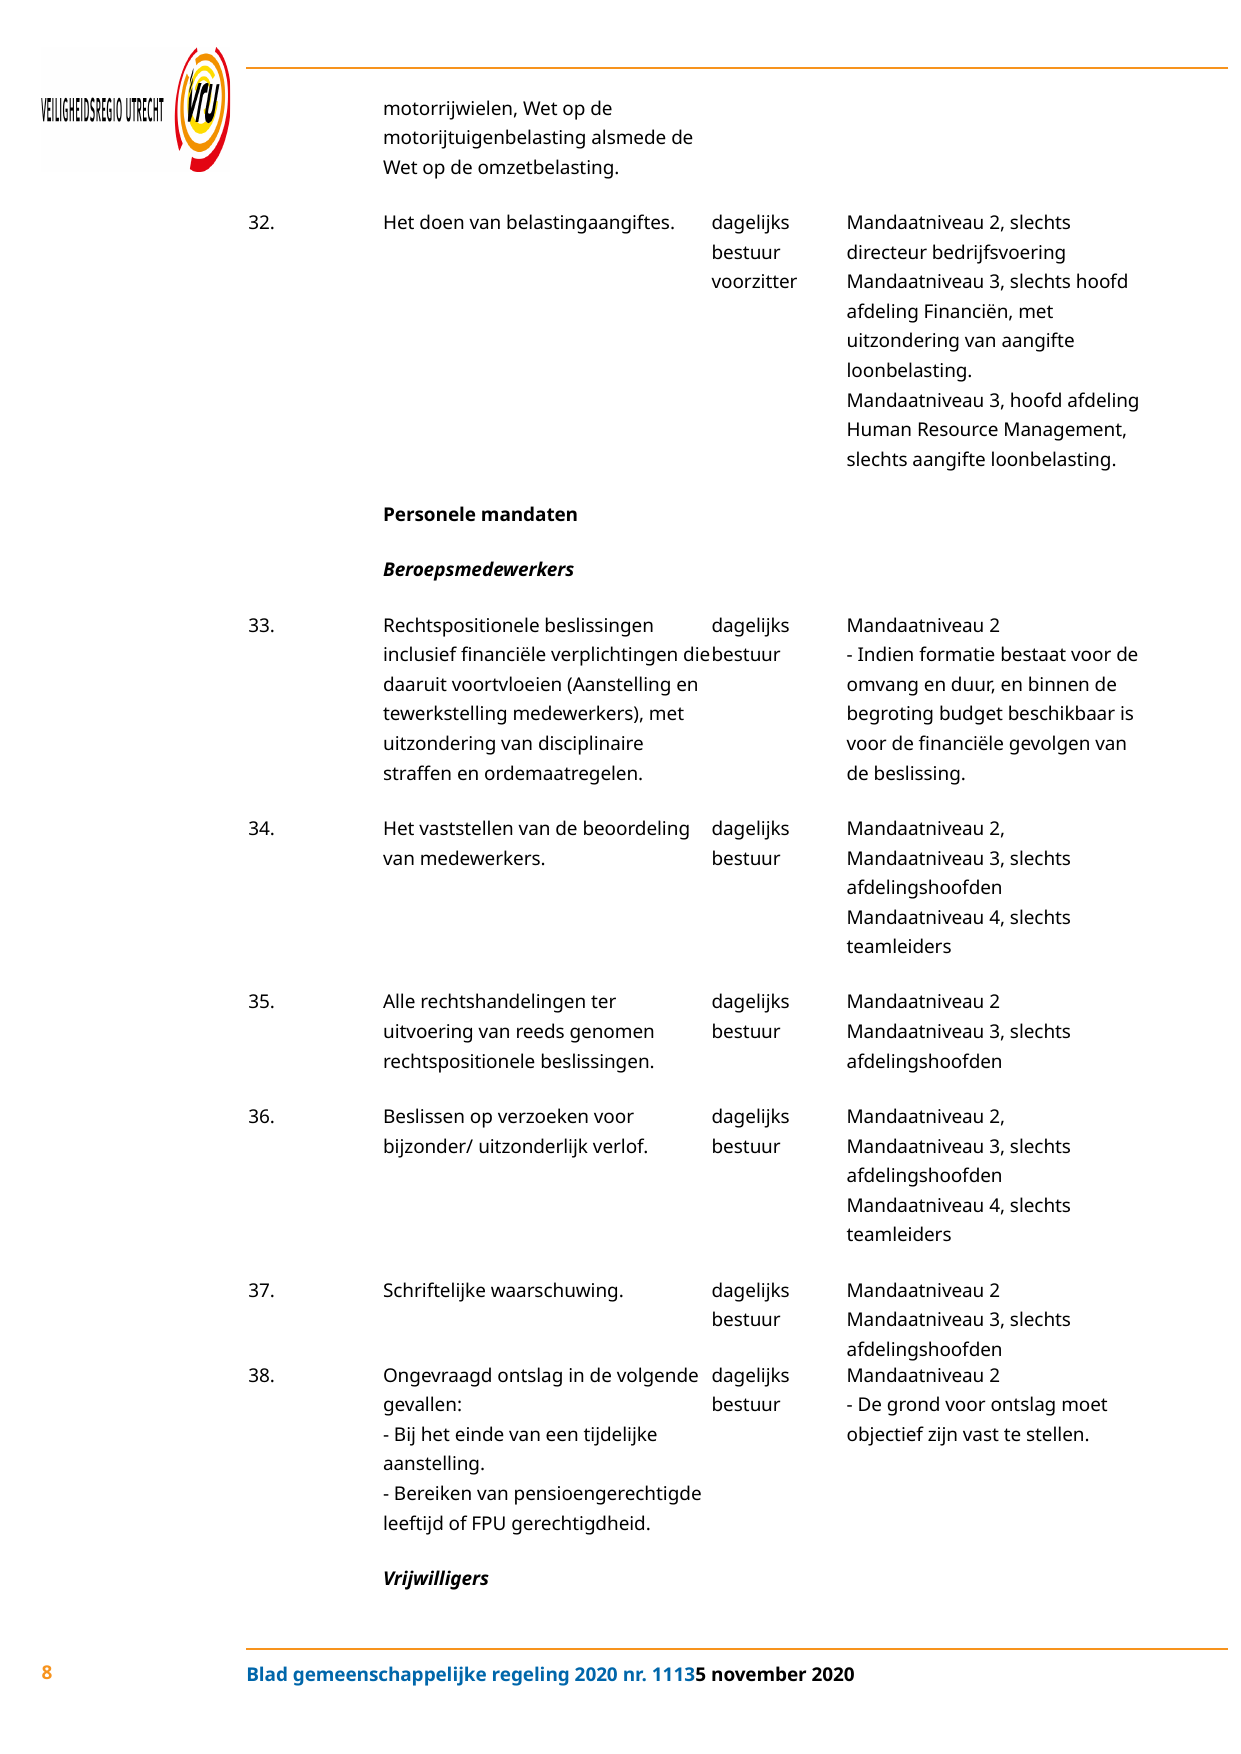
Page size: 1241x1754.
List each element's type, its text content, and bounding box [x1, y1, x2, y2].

table_cell 34. [248, 815, 383, 989]
table_cell Mandaatniveau 2, Mandaatniveau 3, slechts afdelingshoofden Mandaatniveau 4, slechts teamleiders [846, 815, 1152, 989]
table_cell Mandaatniveau 2 - Indien formatie bestaat voor de omvang en duur, en binnen de begroting budget beschikbaar is voor de financiële gevolgen van de beslissing. [846, 612, 1152, 815]
table_cell Ongevraagd ontslag in de volgende gevallen: - Bij het einde van een tijdelijke aanstelling. - Bereiken van pensioengerechtigde leeftijd of FPU gerechtigdheid. [383, 1362, 711, 1565]
table_cell dagelijks bestuur [711, 1277, 846, 1362]
table_cell Het vaststellen van de beoordeling van medewerkers. [383, 815, 711, 989]
table_cell [846, 501, 1152, 557]
table_cell 32. [248, 209, 383, 501]
table_cell Beroepsmedewerkers [383, 557, 711, 612]
table_cell Personele mandaten [383, 501, 711, 557]
table_cell [248, 557, 383, 612]
table_cell [846, 95, 1152, 209]
table_cell Het doen van belastingaangiftes. [383, 209, 711, 501]
table_cell [248, 1565, 383, 1591]
table_cell motorrijwielen, Wet op de motorijtuigenbelasting alsmede de Wet op de omzetbelasting. [383, 95, 711, 209]
table_cell dagelijks bestuur [711, 612, 846, 815]
picture [41, 47, 231, 172]
table_cell 37. [248, 1277, 383, 1362]
table_cell [846, 1565, 1152, 1591]
table_cell dagelijks bestuur [711, 989, 846, 1103]
table_cell Mandaatniveau 2 Mandaatniveau 3, slechts afdelingshoofden [846, 989, 1152, 1103]
table_cell [248, 95, 383, 209]
table_cell [711, 557, 846, 612]
table_cell dagelijks bestuur [711, 1103, 846, 1277]
table_cell Mandaatniveau 2, slechts directeur bedrijfsvoering Mandaatniveau 3, slechts hoofd afdeling Financiën, met uitzondering van aangifte loonbelasting. Mandaatniveau 3, hoofd afdeling Human Resource Management, slechts aangifte loonbelasting. [846, 209, 1152, 501]
table_cell 35. [248, 989, 383, 1103]
table_cell dagelijks bestuur [711, 1362, 846, 1565]
table_cell Mandaatniveau 2 - De grond voor ontslag moet objectief zijn vast te stellen. [846, 1362, 1152, 1565]
table_cell [846, 557, 1152, 612]
table_cell [711, 1565, 846, 1591]
table_cell [711, 95, 846, 209]
table_cell 36. [248, 1103, 383, 1277]
table_cell Alle rechtshandelingen ter uitvoering van reeds genomen rechtspositionele beslissingen. [383, 989, 711, 1103]
table_cell [248, 501, 383, 557]
table_cell Vrijwilligers [383, 1565, 711, 1591]
table_cell dagelijks bestuur voorzitter [711, 209, 846, 501]
table_cell Mandaatniveau 2, Mandaatniveau 3, slechts afdelingshoofden Mandaatniveau 4, slechts teamleiders [846, 1103, 1152, 1277]
table_cell Rechtspositionele beslissingen inclusief financiële verplichtingen die daaruit voortvloeien (Aanstelling en tewerkstelling medewerkers), met uitzondering van disciplinaire straffen en ordemaatregelen. [383, 612, 711, 815]
table_cell Mandaatniveau 2 Mandaatniveau 3, slechts afdelingshoofden [846, 1277, 1152, 1362]
table_cell [711, 501, 846, 557]
table_cell Beslissen op verzoeken voor bijzonder/ uitzonderlijk verlof. [383, 1103, 711, 1277]
table_cell 38. [248, 1362, 383, 1565]
table_cell dagelijks bestuur [711, 815, 846, 989]
table_cell Schriftelijke waarschuwing. [383, 1277, 711, 1362]
table_cell 33. [248, 612, 383, 815]
